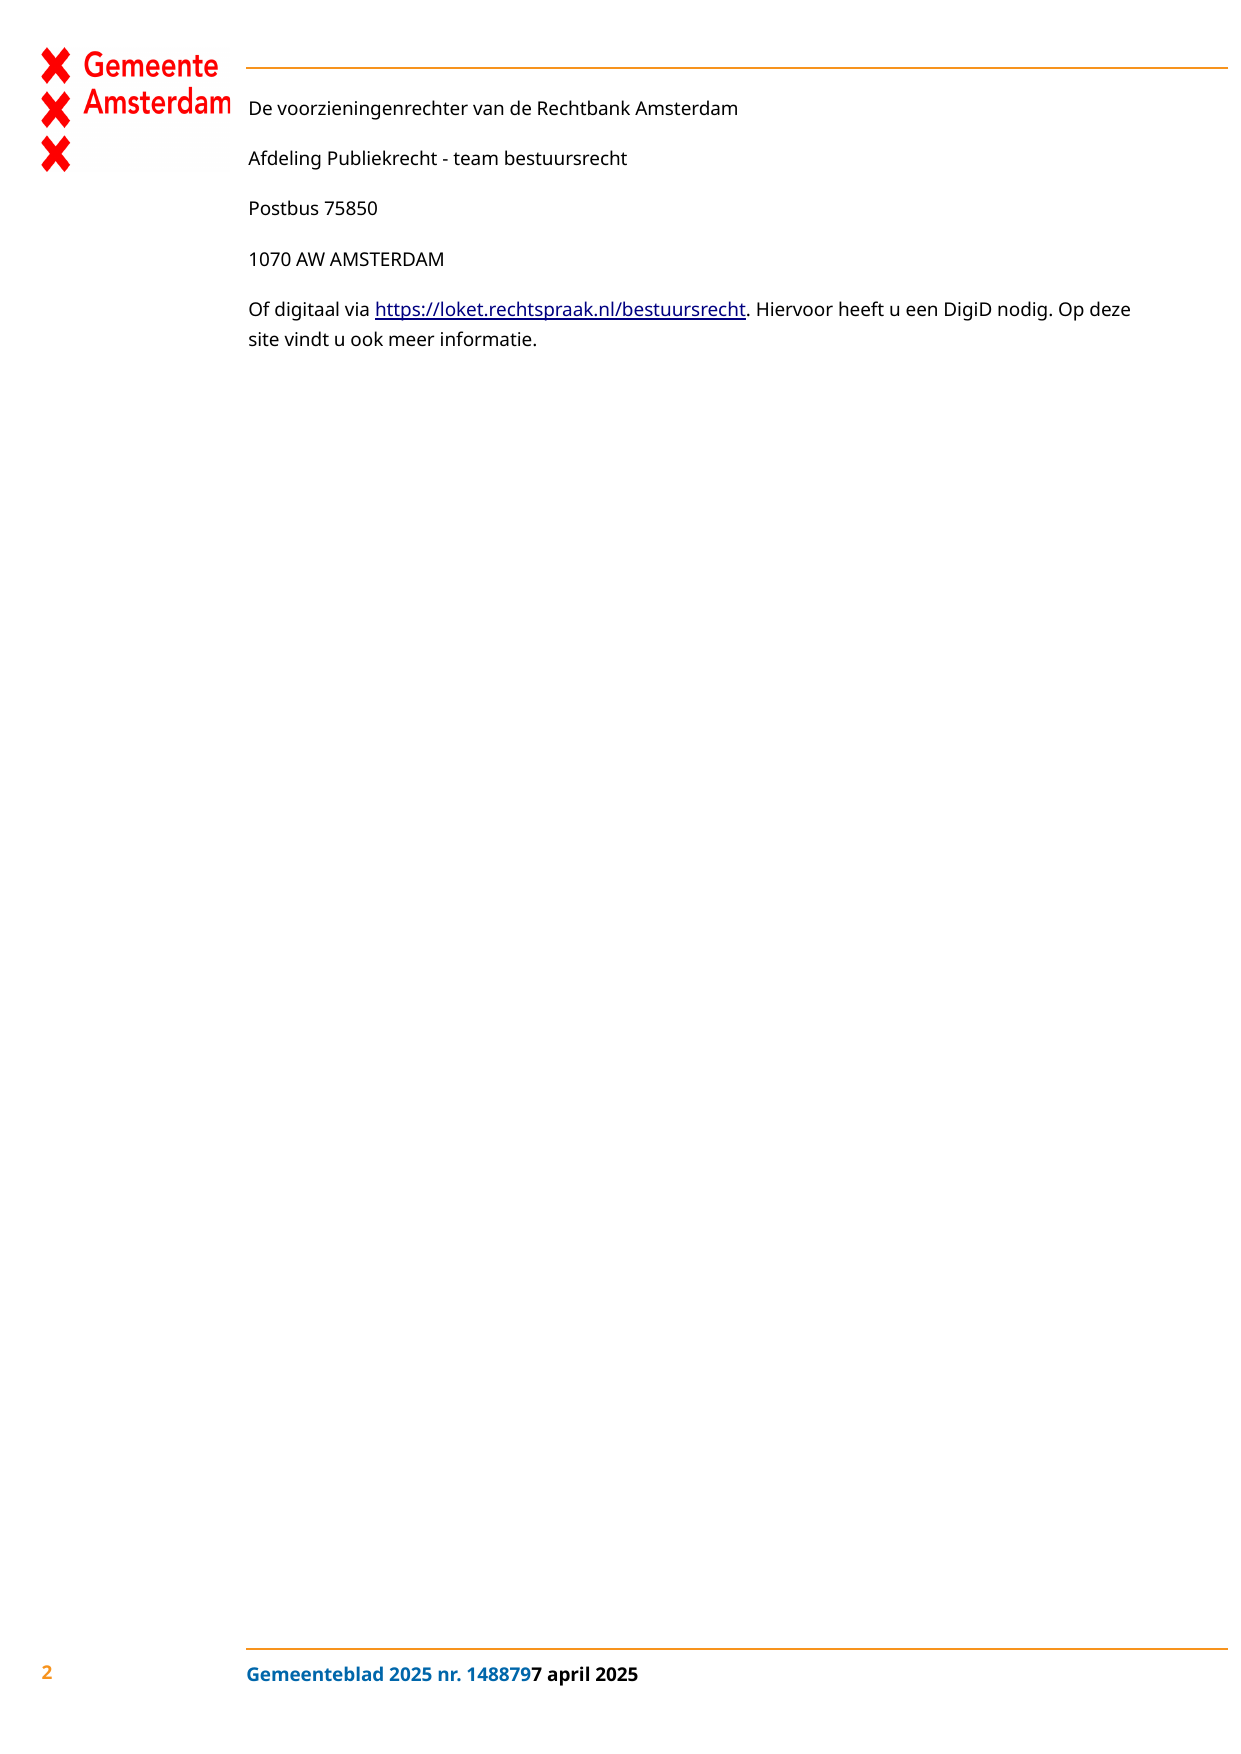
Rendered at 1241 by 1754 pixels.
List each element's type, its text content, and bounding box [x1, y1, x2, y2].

text Of digitaal via https://loket.rechtspraak.nl/bestuursrecht. Hiervoor heeft u een DigiD nodig. Op deze site vindt u ook meer informatie. [248, 296, 1152, 352]
text Afdeling Publiekrecht - team bestuursrecht [248, 145, 1152, 171]
text Postbus 75850 [248, 196, 1152, 221]
text 1070 AW AMSTERDAM [248, 246, 1152, 272]
picture [41, 47, 231, 172]
text De voorzieningenrechter van de Rechtbank Amsterdam [248, 95, 1152, 121]
